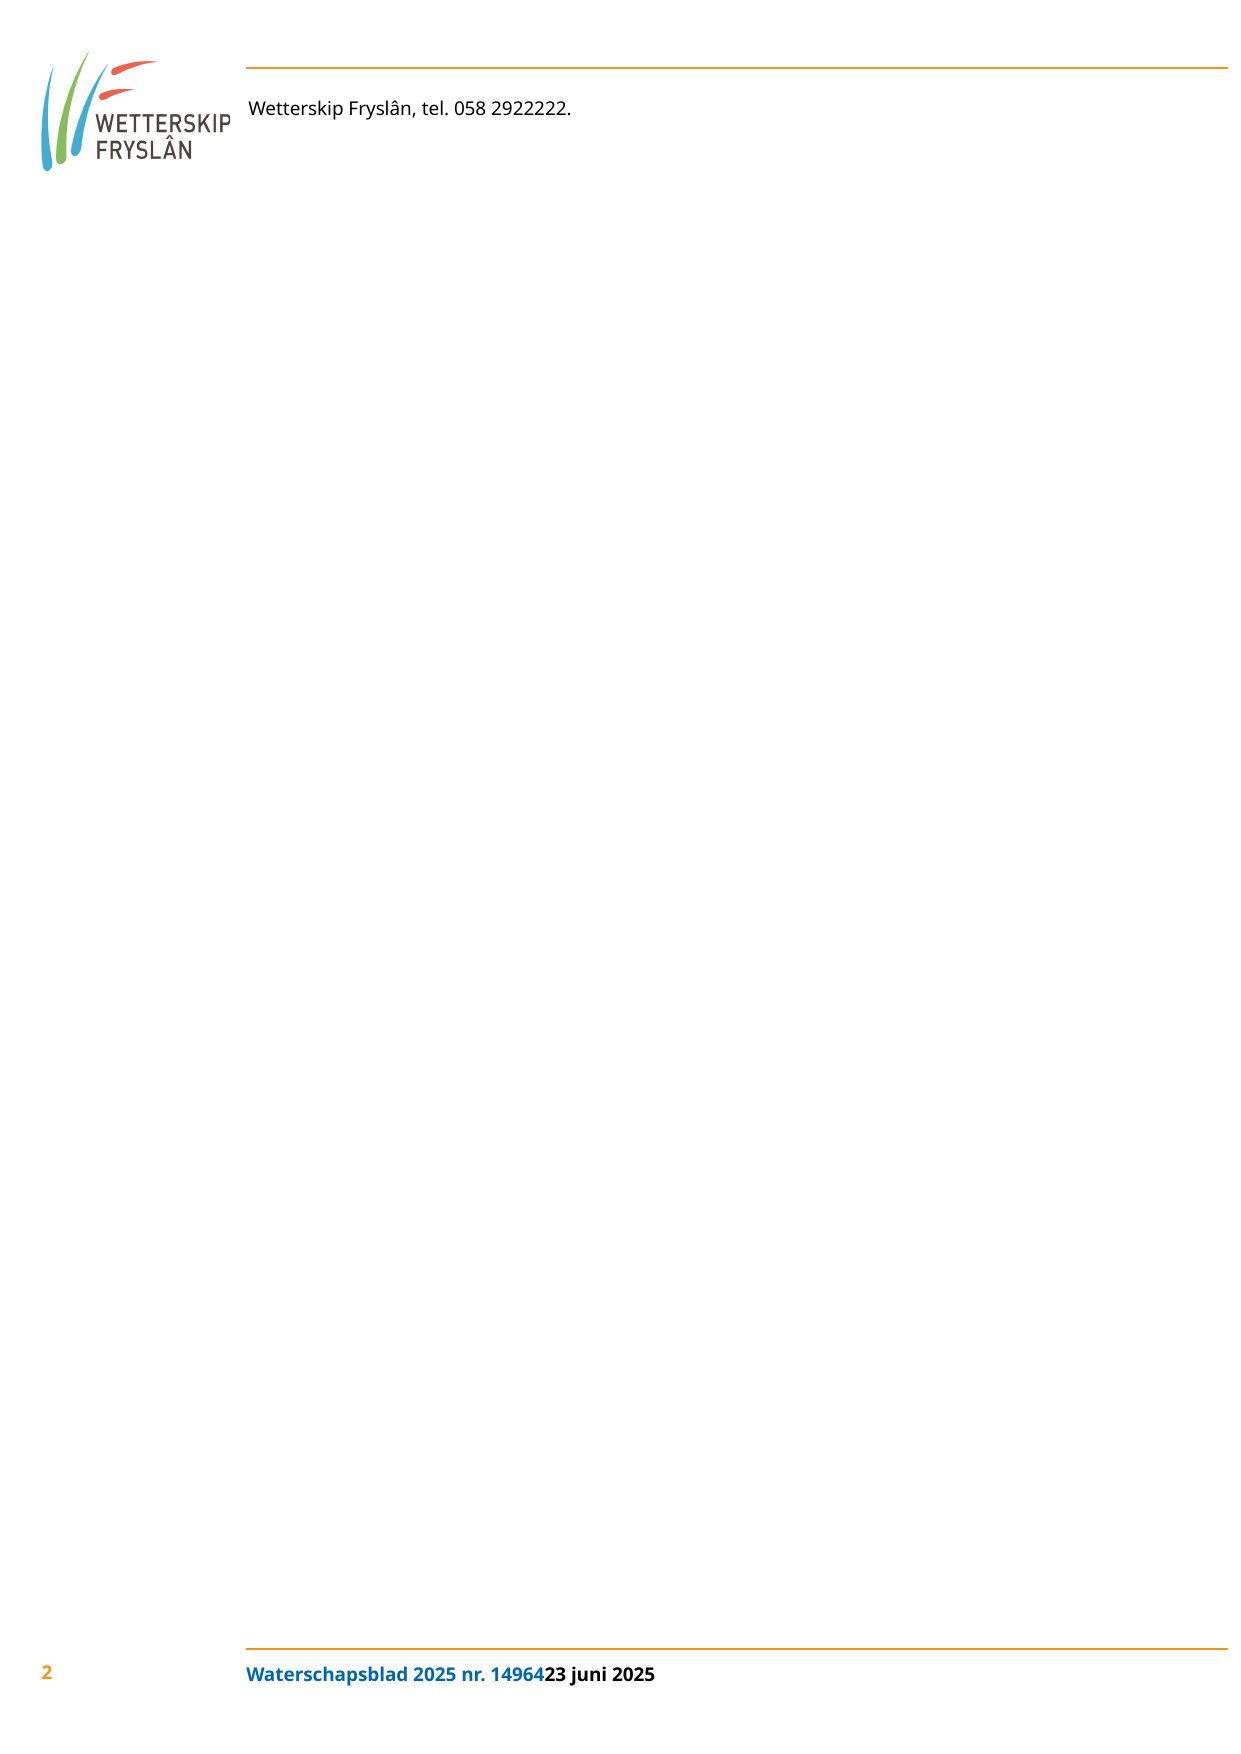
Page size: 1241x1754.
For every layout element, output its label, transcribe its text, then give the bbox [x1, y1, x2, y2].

picture [41, 47, 231, 172]
text Wetterskip Fryslân, tel. 058 2922222. [248, 95, 1152, 121]
